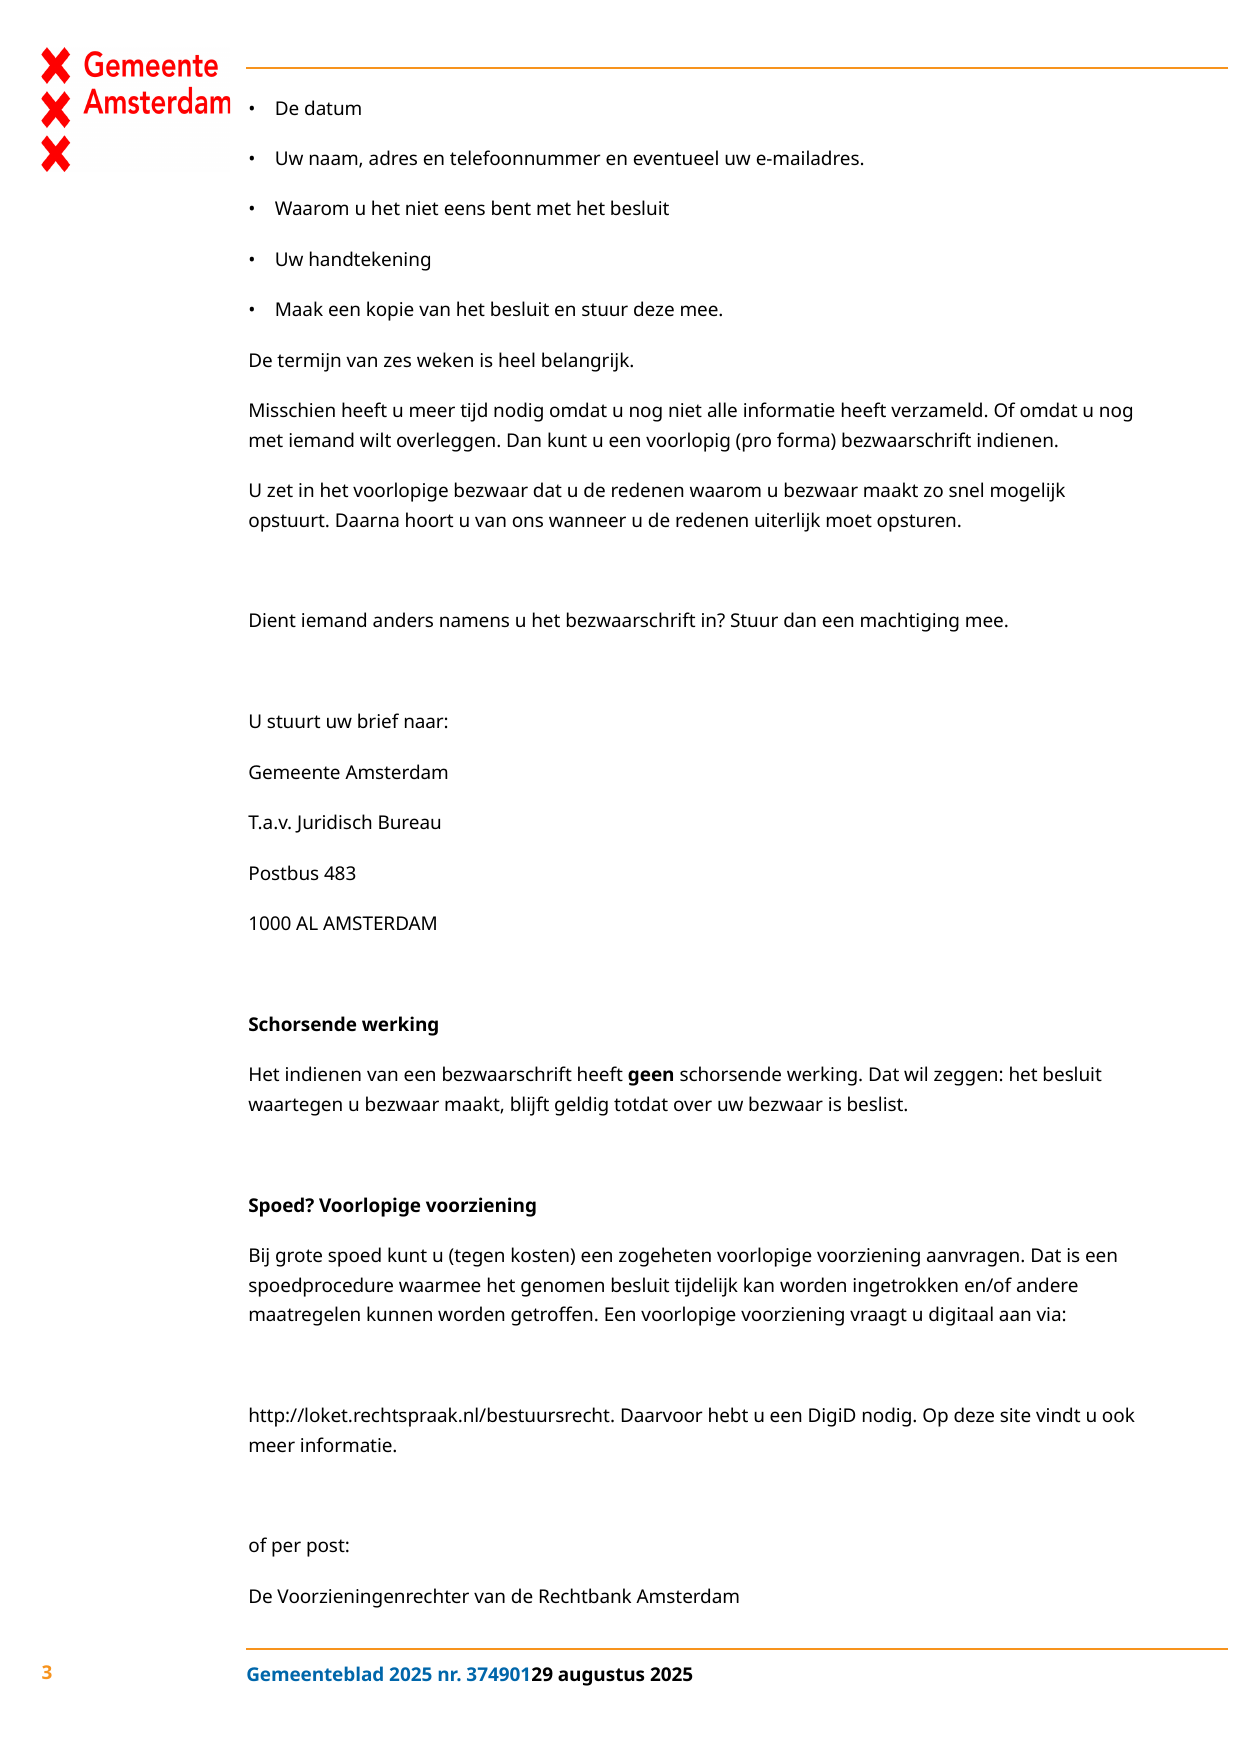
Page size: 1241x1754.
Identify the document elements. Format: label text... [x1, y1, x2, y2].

text 1000 AL AMSTERDAM [248, 910, 1152, 936]
text Bij grote spoed kunt u (tegen kosten) een zogeheten voorlopige voorziening aanvragen. Dat is een spoedprocedure waarmee het genomen besluit tijdelijk kan worden ingetrokken en/of andere maatregelen kunnen worden getroffen. Een voorlopige voorziening vraagt u digitaal aan via: [248, 1242, 1152, 1327]
text • Uw naam, adres en telefoonnummer en eventueel uw e-mailadres. [248, 145, 1152, 171]
text Het indienen van een bezwaarschrift heeft geen schorsende werking. Dat wil zeggen: het besluit waartegen u bezwaar maakt, blijft geldig totdat over uw bezwaar is beslist. [248, 1061, 1152, 1117]
text Misschien heeft u meer tijd nodig omdat u nog niet alle informatie heeft verzameld. Of omdat u nog met iemand wilt overleggen. Dan kunt u een voorlopig (pro forma) bezwaarschrift indienen. [248, 397, 1152, 453]
text • De datum [248, 95, 1152, 121]
text De termijn van zes weken is heel belangrijk. [248, 347, 1152, 373]
picture [41, 47, 231, 172]
text • Uw handtekening [248, 246, 1152, 272]
text Dient iemand anders namens u het bezwaarschrift in? Stuur dan een machtiging mee. [248, 608, 1152, 633]
text De Voorzieningenrechter van de Rechtbank Amsterdam [248, 1583, 1152, 1609]
text Postbus 483 [248, 860, 1152, 886]
text Schorsende werking [248, 1011, 1152, 1037]
text Spoed? Voorlopige voorziening [248, 1192, 1152, 1218]
text • Maak een kopie van het besluit en stuur deze mee. [248, 296, 1152, 322]
text T.a.v. Juridisch Bureau [248, 809, 1152, 835]
text U stuurt uw brief naar: [248, 708, 1152, 734]
text U zet in het voorlopige bezwaar dat u de redenen waarom u bezwaar maakt zo snel mogelijk opstuurt. Daarna hoort u van ons wanneer u de redenen uiterlijk moet opsturen. [248, 477, 1152, 533]
text Gemeente Amsterdam [248, 759, 1152, 785]
text • Waarom u het niet eens bent met het besluit [248, 196, 1152, 221]
text http://loket.rechtspraak.nl/bestuursrecht. Daarvoor hebt u een DigiD nodig. Op deze site vindt u ook meer informatie. [248, 1402, 1152, 1458]
text of per post: [248, 1533, 1152, 1558]
